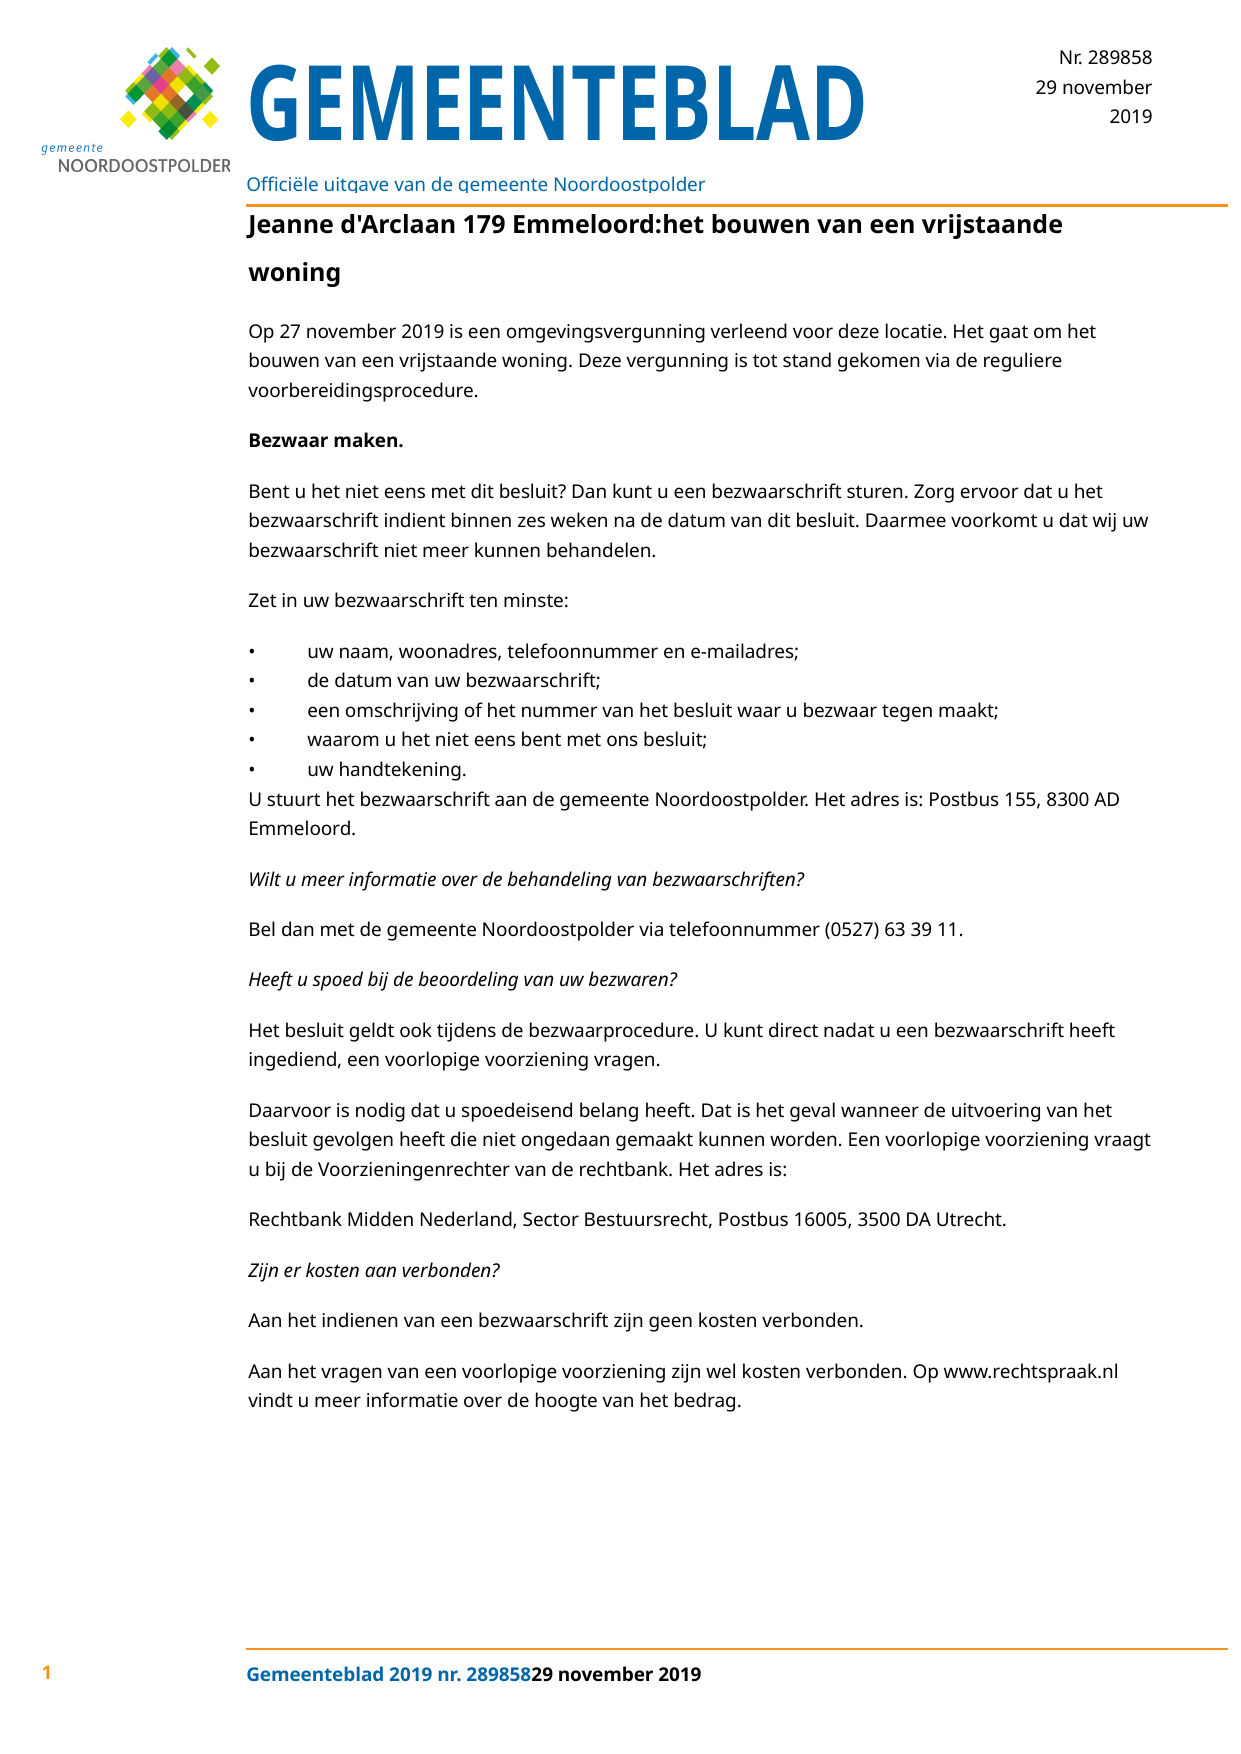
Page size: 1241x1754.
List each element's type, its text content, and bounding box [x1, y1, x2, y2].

list een omschrijving of het nummer van het besluit waar u bezwaar tegen maakt; [248, 697, 1152, 723]
text Op 27 november 2019 is een omgevingsvergunning verleend voor deze locatie. Het gaat om het bouwen van een vrijstaande woning. Deze vergunning is tot stand gekomen via de reguliere voorbereidingsprocedure. [248, 318, 1152, 403]
text Heeft u spoed bij de beoordeling van uw bezwaren? [248, 967, 1152, 992]
text U stuurt het bezwaarschrift aan de gemeente Noordoostpolder. Het adres is: Postbus 155, 8300 AD Emmeloord. [248, 786, 1152, 841]
text Bezwaar maken. [248, 427, 1152, 453]
text Zijn er kosten aan verbonden? [248, 1257, 1152, 1283]
list uw naam, woonadres, telefoonnummer en e-mailadres; [248, 638, 1152, 664]
text Aan het indienen van een bezwaarschrift zijn geen kosten verbonden. [248, 1307, 1152, 1333]
text Zet in uw bezwaarschrift ten minste: [248, 587, 1152, 613]
text Het besluit geldt ook tijdens de bezwaarprocedure. U kunt direct nadat u een bezwaarschrift heeft ingediend, een voorlopige voorziening vragen. [248, 1017, 1152, 1072]
text Wilt u meer informatie over de behandeling van bezwaarschriften? [248, 866, 1152, 892]
text Jeanne d'Arclaan 179 Emmeloord:het bouwen van een vrijstaande woning [248, 207, 1152, 288]
text Rechtbank Midden Nederland, Sector Bestuursrecht, Postbus 16005, 3500 DA Utrecht. [248, 1207, 1152, 1232]
picture [41, 47, 231, 172]
text Daarvoor is nodig dat u spoedeisend belang heeft. Dat is het geval wanneer de uitvoering van het besluit gevolgen heeft die niet ongedaan gemaakt kunnen worden. Een voorlopige voorziening vraagt u bij de Voorzieningenrechter van de rechtbank. Het adres is: [248, 1097, 1152, 1182]
list de datum van uw bezwaarschrift; [248, 667, 1152, 693]
list uw handtekening. [248, 756, 1152, 782]
text Bent u het niet eens met dit besluit? Dan kunt u een bezwaarschrift sturen. Zorg ervoor dat u het bezwaarschrift indient binnen zes weken na de datum van dit besluit. Daarmee voorkomt u dat wij uw bezwaarschrift niet meer kunnen behandelen. [248, 478, 1152, 563]
text Bel dan met de gemeente Noordoostpolder via telefoonnummer (0527) 63 39 11. [248, 916, 1152, 942]
list waarom u het niet eens bent met ons besluit; [248, 727, 1152, 752]
text Aan het vragen van een voorlopige voorziening zijn wel kosten verbonden. Op www.rechtspraak.nl vindt u meer informatie over de hoogte van het bedrag. [248, 1358, 1152, 1413]
